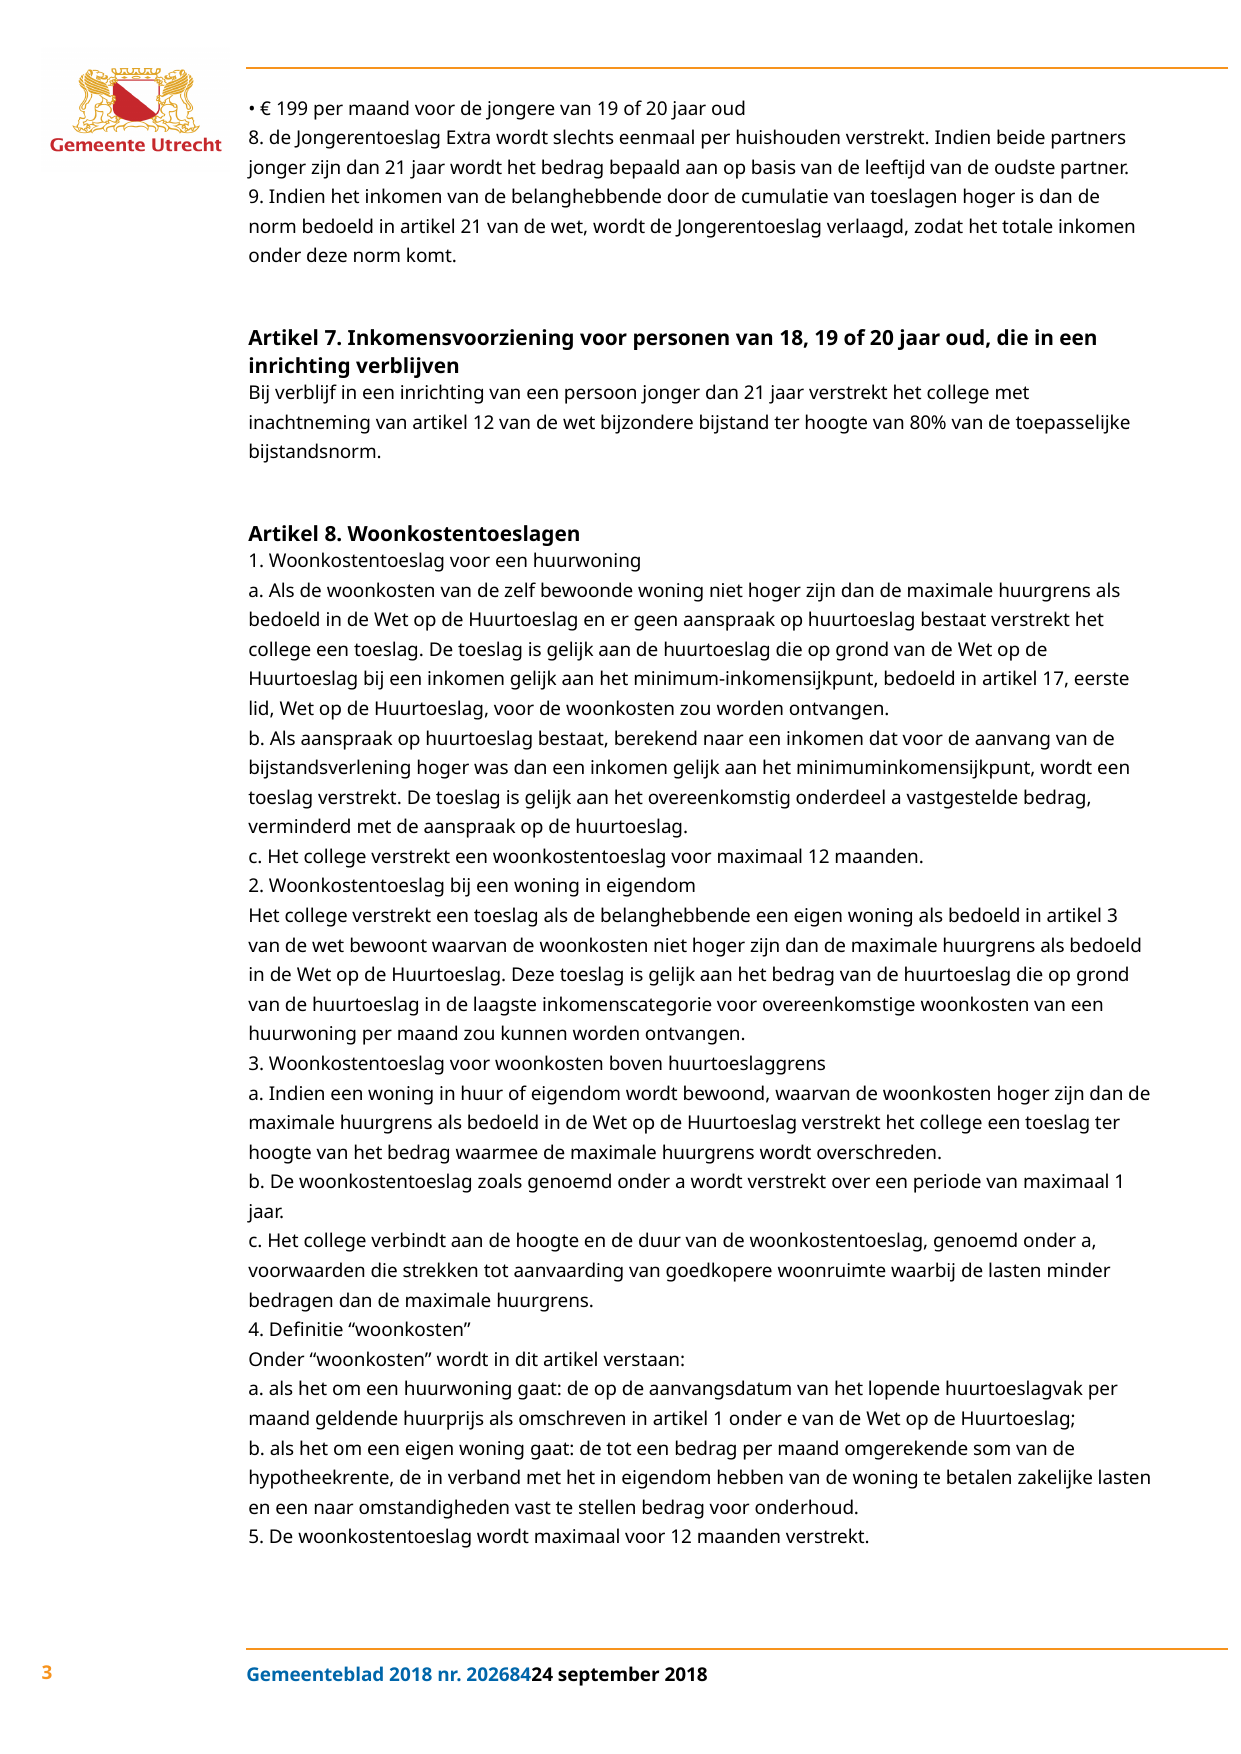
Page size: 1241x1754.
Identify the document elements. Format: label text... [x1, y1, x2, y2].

text b. als het om een eigen woning gaat: de tot een bedrag per maand omgerekende som van de hypotheekrente, de in verband met het in eigendom hebben van de woning te betalen zakelijke lasten en een naar omstandigheden vast te stellen bedrag voor onderhoud. [248, 1435, 1152, 1519]
text 2. Woonkostentoeslag bij een woning in eigendom [248, 873, 1152, 898]
text Het college verstrekt een toeslag als de belanghebbende een eigen woning als bedoeld in artikel 3 van de wet bewoont waarvan de woonkosten niet hoger zijn dan de maximale huurgrens als bedoeld in de Wet op de Huurtoeslag. Deze toeslag is gelijk aan het bedrag van de huurtoeslag die op grond van de huurtoeslag in de laagste inkomenscategorie voor overeenkomstige woonkosten van een huurwoning per maand zou kunnen worden ontvangen. [248, 902, 1152, 1046]
text 4. Definitie “woonkosten” [248, 1316, 1152, 1342]
text Artikel 7. Inkomensvoorziening voor personen van 18, 19 of 20 jaar oud, die in een inrichting verblijven [248, 323, 1152, 379]
text c. Het college verstrekt een woonkostentoeslag voor maximaal 12 maanden. [248, 843, 1152, 869]
text Onder “woonkosten” wordt in dit artikel verstaan: [248, 1346, 1152, 1372]
text b. De woonkostentoeslag zoals genoemd onder a wordt verstrekt over een periode van maximaal 1 jaar. [248, 1168, 1152, 1224]
text c. Het college verbindt aan de hoogte en de duur van de woonkostentoeslag, genoemd onder a, voorwaarden die strekken tot aanvaarding van goedkopere woonruimte waarbij de lasten minder bedragen dan de maximale huurgrens. [248, 1228, 1152, 1312]
text a. Als de woonkosten van de zelf bewoonde woning niet hoger zijn dan de maximale huurgrens als bedoeld in de Wet op de Huurtoeslag en er geen aanspraak op huurtoeslag bestaat verstrekt het college een toeslag. De toeslag is gelijk aan de huurtoeslag die op grond van de Wet op de Huurtoeslag bij een inkomen gelijk aan het minimum-inkomensijkpunt, bedoeld in artikel 17, eerste lid, Wet op de Huurtoeslag, voor de woonkosten zou worden ontvangen. [248, 577, 1152, 721]
text Bij verblijf in een inrichting van een persoon jonger dan 21 jaar verstrekt het college met inachtneming van artikel 12 van de wet bijzondere bijstand ter hoogte van 80% van de toepasselijke bijstandsnorm. [248, 379, 1152, 464]
text 9. Indien het inkomen van de belanghebbende door de cumulatie van toeslagen hoger is dan de norm bedoeld in artikel 21 van de wet, wordt de Jongerentoeslag verlaagd, zodat het totale inkomen onder deze norm komt. [248, 183, 1152, 268]
text 8. de Jongerentoeslag Extra wordt slechts eenmaal per huishouden verstrekt. Indien beide partners jonger zijn dan 21 jaar wordt het bedrag bepaald aan op basis van de leeftijd van de oudste partner. [248, 124, 1152, 180]
text Artikel 8. Woonkostentoeslagen [248, 519, 1152, 547]
text 1. Woonkostentoeslag voor een huurwoning [248, 547, 1152, 573]
text 5. De woonkostentoeslag wordt maximaal voor 12 maanden verstrekt. [248, 1523, 1152, 1549]
picture [41, 47, 231, 172]
text a. Indien een woning in huur of eigendom wordt bewoond, waarvan de woonkosten hoger zijn dan de maximale huurgrens als bedoeld in de Wet op de Huurtoeslag verstrekt het college een toeslag ter hoogte van het bedrag waarmee de maximale huurgrens wordt overschreden. [248, 1080, 1152, 1164]
text a. als het om een huurwoning gaat: de op de aanvangsdatum van het lopende huurtoeslagvak per maand geldende huurprijs als omschreven in artikel 1 onder e van de Wet op de Huurtoeslag; [248, 1376, 1152, 1431]
text b. Als aanspraak op huurtoeslag bestaat, berekend naar een inkomen dat voor de aanvang van de bijstandsverlening hoger was dan een inkomen gelijk aan het minimuminkomensijkpunt, wordt een toeslag verstrekt. De toeslag is gelijk aan het overeenkomstig onderdeel a vastgestelde bedrag, verminderd met de aanspraak op de huurtoeslag. [248, 725, 1152, 839]
text • € 199 per maand voor de jongere van 19 of 20 jaar oud [248, 95, 1152, 121]
text 3. Woonkostentoeslag voor woonkosten boven huurtoeslaggrens [248, 1050, 1152, 1076]
